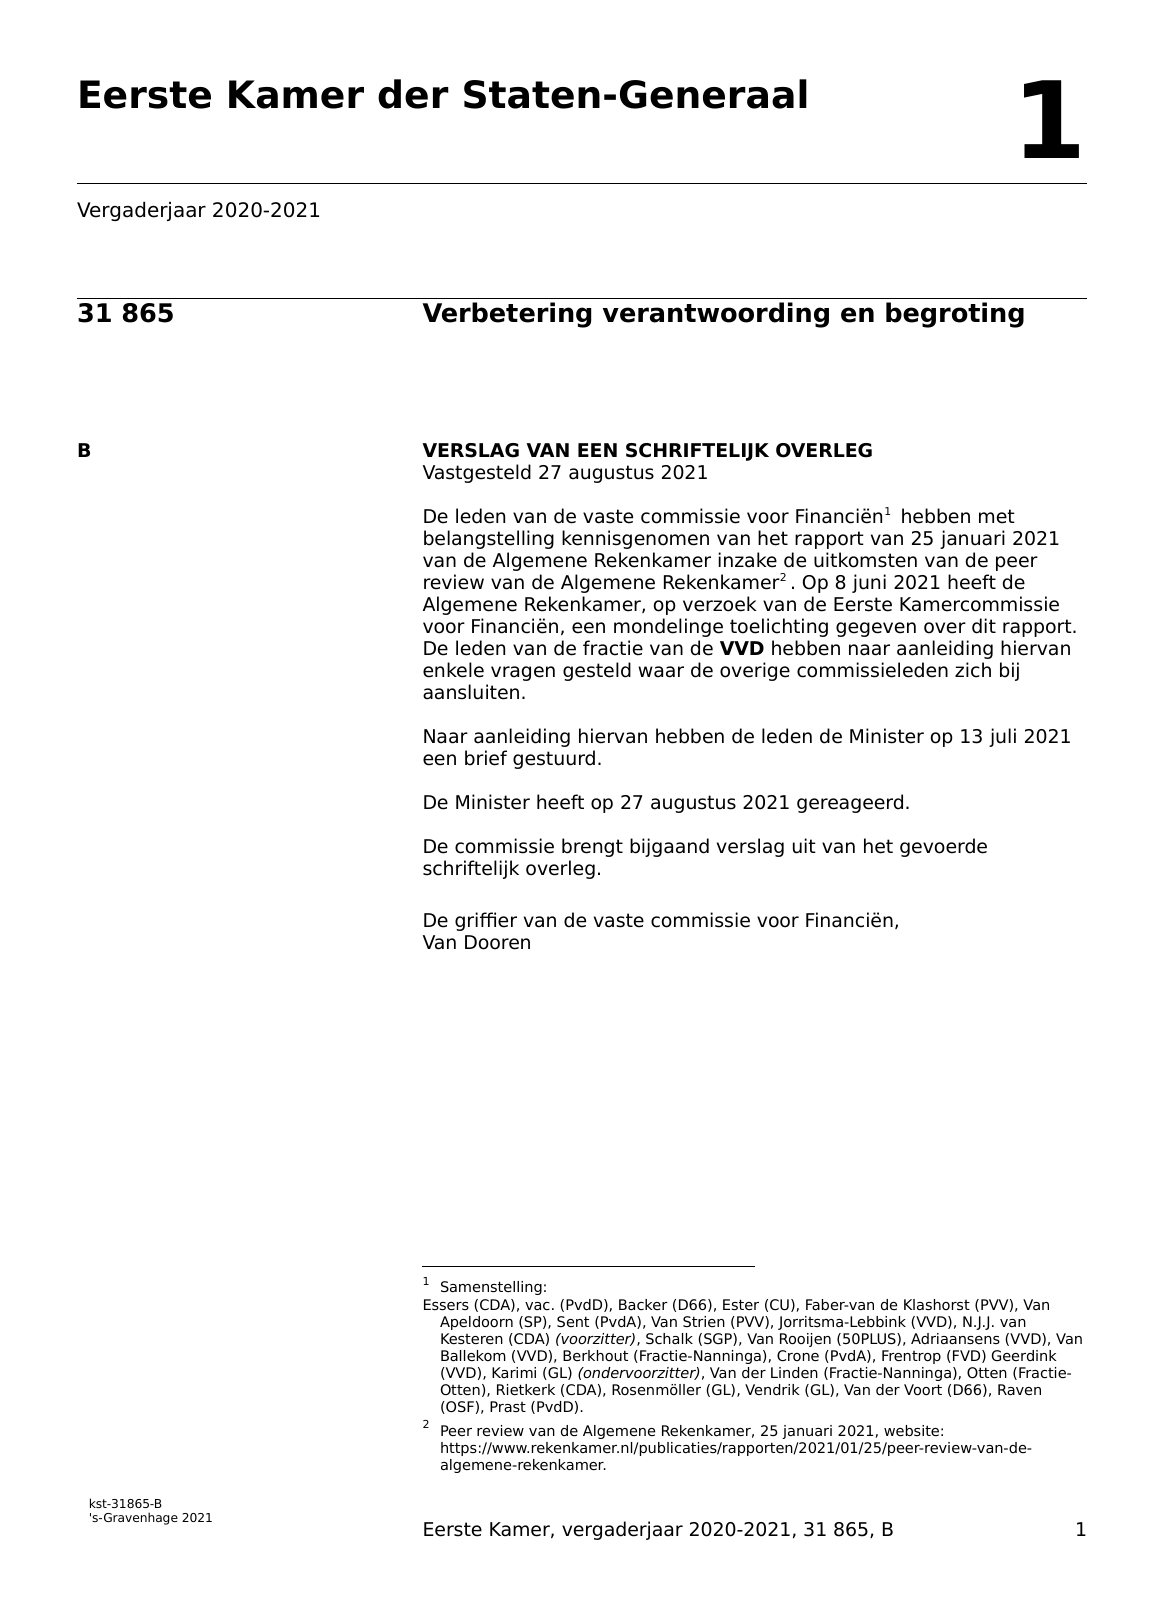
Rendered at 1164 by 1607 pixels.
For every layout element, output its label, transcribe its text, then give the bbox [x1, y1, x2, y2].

text Samenstelling: [422, 1275, 1087, 1297]
table_header 1 [886, 59, 1087, 183]
text De leden van de vaste commissie voor Financiën hebben met belangstelling kennisgenomen van het rapport van 25 januari 2021 van de Algemene Rekenkamer inzake de uitkomsten van de peer review van de Algemene Rekenkamer. Op 8 juni 2021 heeft de Algemene Rekenkamer, op verzoek van de Eerste Kamercommissie voor Financiën, een mondelinge toelichting gegeven over dit rapport. De leden van de fractie van de VVD hebben naar aanleiding hiervan enkele vragen gesteld waar de overige commissieleden zich bij aansluiten. [422, 506, 1087, 704]
text Peer review van de Algemene Rekenkamer, 25 januari 2021, website: https://www.rekenkamer.nl/publicaties/rapporten/2021/01/25/peer-review-van-de-algemene-rekenkamer. [422, 1418, 1087, 1474]
text Naar aanleiding hiervan hebben de leden de Minister op 13 juli 2021 een brief gestuurd. [422, 726, 1087, 770]
subtitle B VERSLAG VAN EEN SCHRIFTELIJK OVERLEG [77, 440, 1087, 462]
text Vastgesteld 27 augustus 2021 [422, 462, 1087, 484]
table_header Eerste Kamer der Staten-Generaal [77, 59, 886, 183]
text De commissie brengt bijgaand verslag uit van het gevoerde schriftelijk overleg. [422, 836, 1087, 880]
text De Minister heeft op 27 augustus 2021 gereageerd. [422, 792, 1087, 814]
table_cell Vergaderjaar 2020-2021 [77, 184, 1087, 298]
text Essers (CDA), vac. (PvdD), Backer (D66), Ester (CU), Faber-van de Klashorst (PVV), Van Apeldoorn (SP), Sent (PvdA), Van Strien (PVV), Jorritsma-Lebbink (VVD), N.J.J. van Kesteren (CDA) (voorzitter), Schalk (SGP), Van Rooijen (50PLUS), Adriaansens (VVD), Van Ballekom (VVD), Berkhout (Fractie-Nanninga), Crone (PvdA), Frentrop (FVD) Geerdink (VVD), Karimi (GL) (ondervoorzitter), Van der Linden (Fractie-Nanninga), Otten (Fractie-Otten), Rietkerk (CDA), Rosenmöller (GL), Vendrik (GL), Van der Voort (D66), Raven (OSF), Prast (PvdD). [422, 1297, 1087, 1416]
text De griffier van de vaste commissie voor Financiën, Van Dooren [422, 910, 1087, 954]
text 's-Gravenhage 2021 [88, 1511, 323, 1525]
text kst-31865-B [88, 1497, 323, 1511]
subtitle 31 865 Verbetering verantwoording en begroting [77, 299, 1087, 329]
